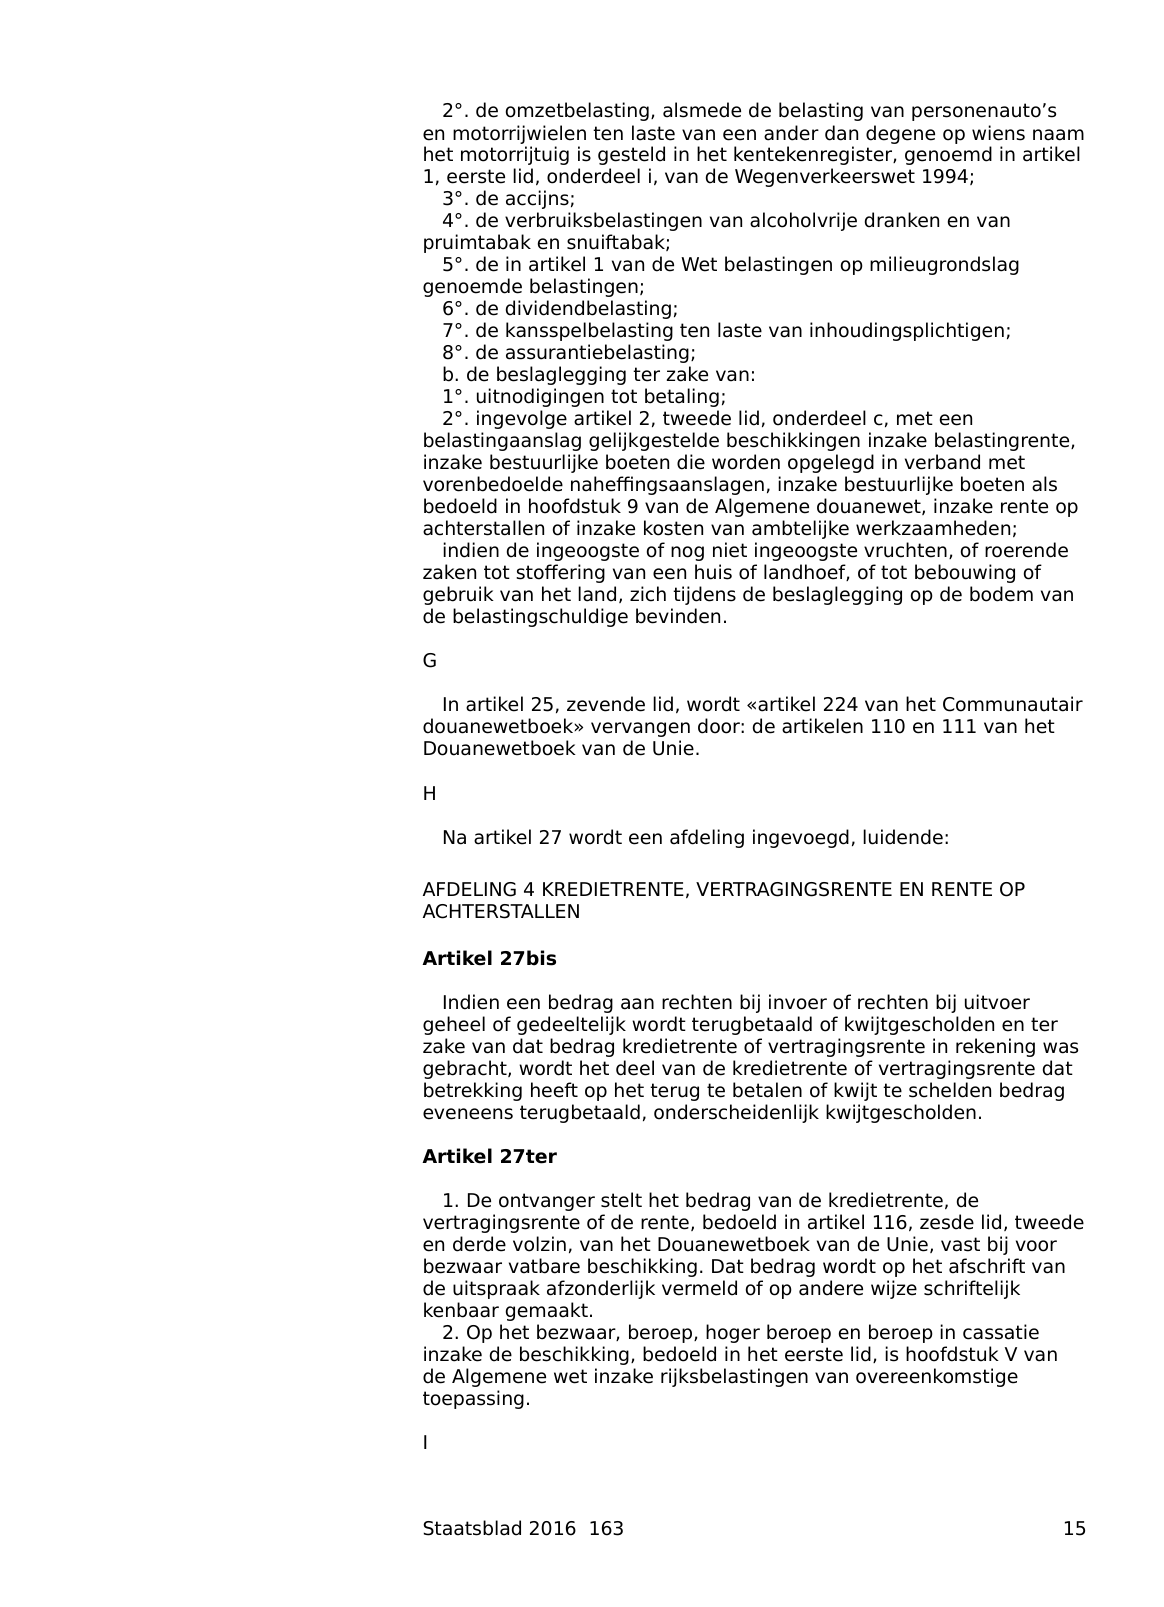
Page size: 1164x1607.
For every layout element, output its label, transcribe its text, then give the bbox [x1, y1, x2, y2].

text b. de beslaglegging ter zake van: [422, 364, 1087, 386]
text 1. De ontvanger stelt het bedrag van de kredietrente, de vertragingsrente of de rente, bedoeld in artikel 116, zesde lid, tweede en derde volzin, van het Douanewetboek van de Unie, vast bij voor bezwaar vatbare beschikking. Dat bedrag wordt op het afschrift van de uitspraak afzonderlijk vermeld of op andere wijze schriftelijk kenbaar gemaakt. [422, 1190, 1087, 1322]
text 2. Op het bezwaar, beroep, hoger beroep en beroep in cassatie inzake de beschikking, bedoeld in het eerste lid, is hoofdstuk V van de Algemene wet inzake rijksbelastingen van overeenkomstige toepassing. [422, 1322, 1087, 1410]
text 2°. ingevolge artikel 2, tweede lid, onderdeel c, met een belastingaanslag gelijkgestelde beschikkingen inzake belastingrente, inzake bestuurlijke boeten die worden opgelegd in verband met vorenbedoelde naheffingsaanslagen, inzake bestuurlijke boeten als bedoeld in hoofdstuk 9 van de Algemene douanewet, inzake rente op achterstallen of inzake kosten van ambtelijke werkzaamheden; [422, 408, 1087, 540]
text 7°. de kansspelbelasting ten laste van inhoudingsplichtigen; [422, 320, 1087, 342]
text 5°. de in artikel 1 van de Wet belastingen op milieugrondslag genoemde belastingen; [422, 254, 1087, 298]
text 1°. uitnodigingen tot betaling; [422, 386, 1087, 408]
text Na artikel 27 wordt een afdeling ingevoegd, luidende: [422, 827, 1087, 848]
subtitle Artikel 27bis [422, 947, 1087, 969]
text I [422, 1432, 1087, 1454]
text 8°. de assurantiebelasting; [422, 342, 1087, 364]
subtitle Artikel 27ter [422, 1146, 1087, 1168]
text G [422, 650, 1087, 672]
text H [422, 782, 1087, 804]
text 3°. de accijns; [422, 188, 1087, 210]
text 6°. de dividendbelasting; [422, 298, 1087, 320]
text 4°. de verbruiksbelastingen van alcoholvrije dranken en van pruimtabak en snuiftabak; [422, 210, 1087, 254]
subtitle AFDELING 4 KREDIETRENTE, VERTRAGINGSRENTE EN RENTE OP ACHTERSTALLEN [422, 878, 1087, 922]
text Indien een bedrag aan rechten bij invoer of rechten bij uitvoer geheel of gedeeltelijk wordt terugbetaald of kwijtgescholden en ter zake van dat bedrag kredietrente of vertragingsrente in rekening was gebracht, wordt het deel van de kredietrente of vertragingsrente dat betrekking heeft op het terug te betalen of kwijt te schelden bedrag eveneens terugbetaald, onderscheidenlijk kwijtgescholden. [422, 992, 1087, 1123]
text 2°. de omzetbelasting, alsmede de belasting van personenauto’s en motorrijwielen ten laste van een ander dan degene op wiens naam het motorrijtuig is gesteld in het kentekenregister, genoemd in artikel 1, eerste lid, onderdeel i, van de Wegenverkeerswet 1994; [422, 100, 1087, 188]
text indien de ingeoogste of nog niet ingeoogste vruchten, of roerende zaken tot stoffering van een huis of landhoef, of tot bebouwing of gebruik van het land, zich tijdens de beslaglegging op de bodem van de belastingschuldige bevinden. [422, 540, 1087, 628]
text In artikel 25, zevende lid, wordt «artikel 224 van het Communautair douanewetboek» vervangen door: de artikelen 110 en 111 van het Douanewetboek van de Unie. [422, 694, 1087, 760]
